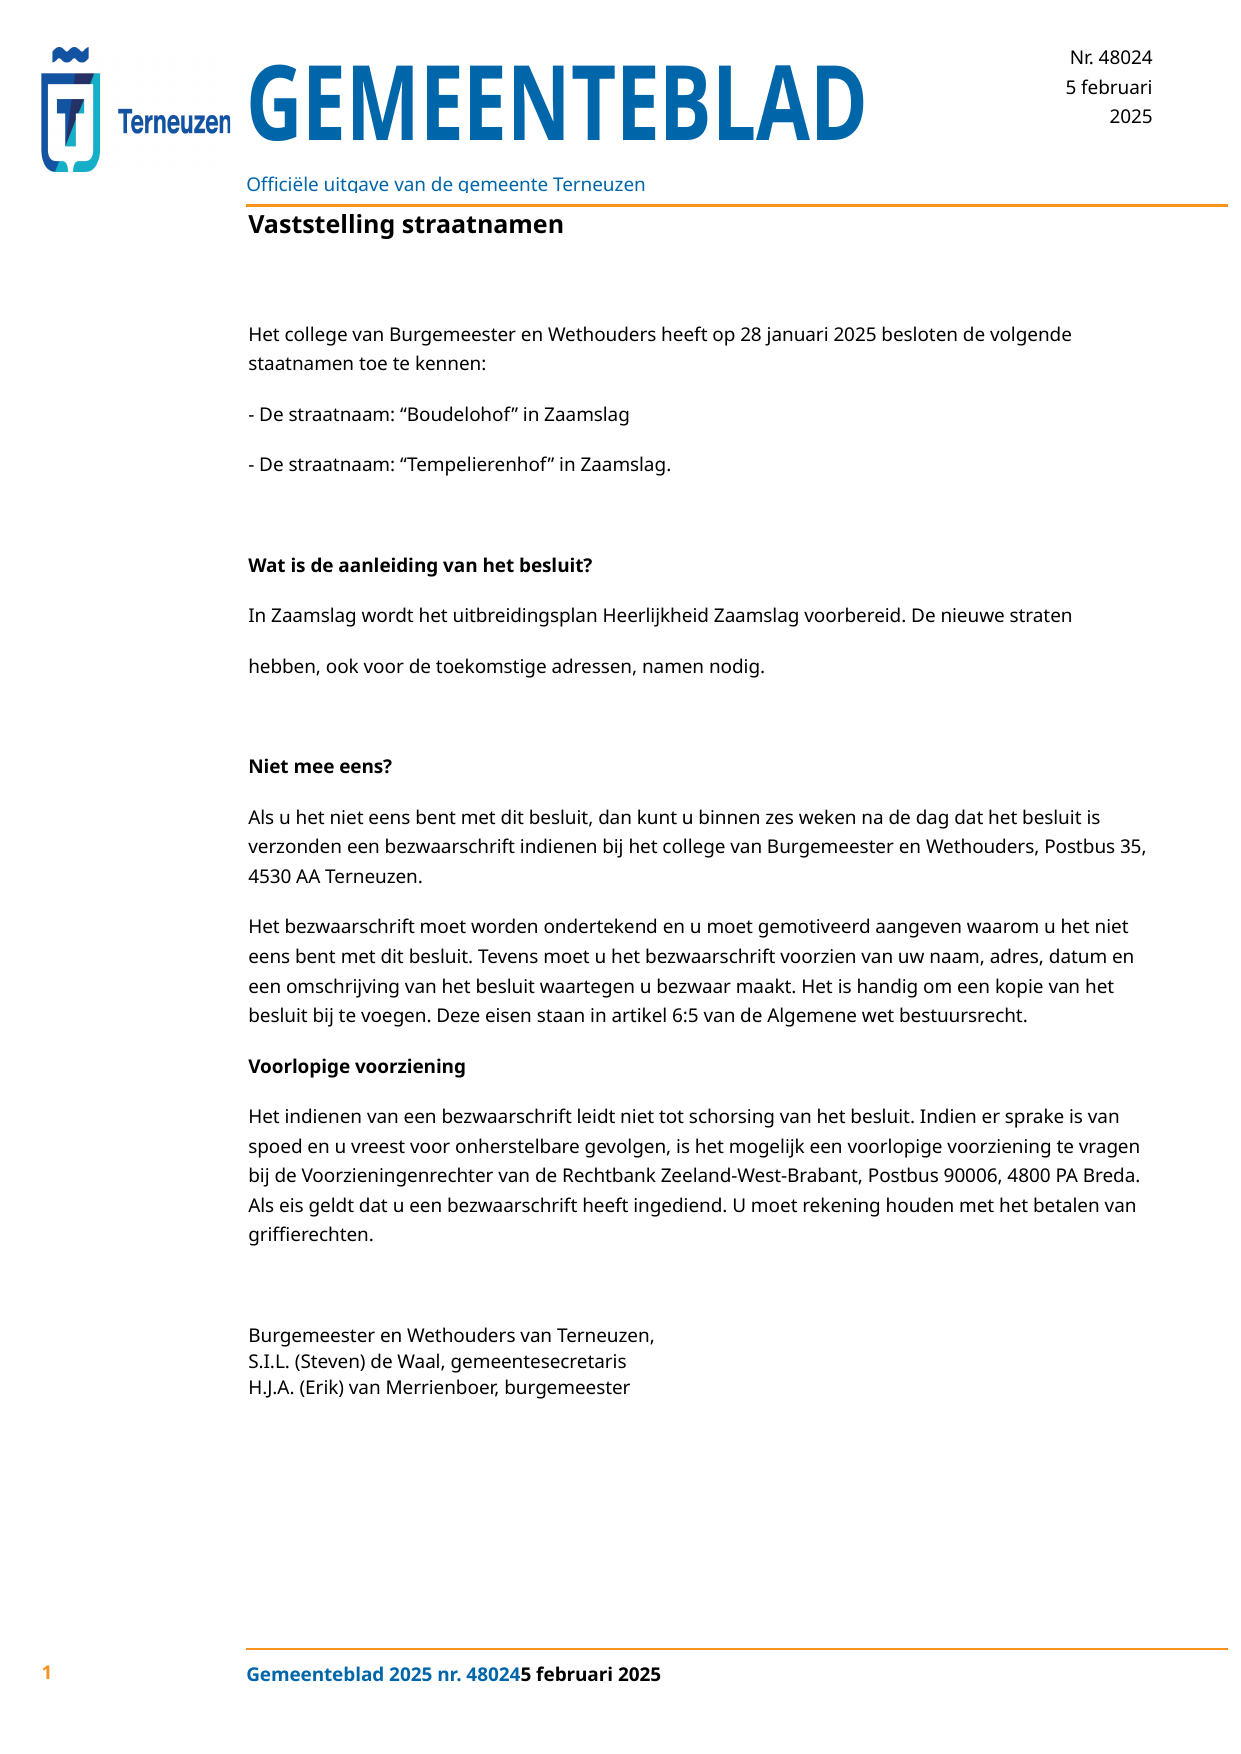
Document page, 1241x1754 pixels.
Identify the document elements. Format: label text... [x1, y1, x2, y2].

text In Zaamslag wordt het uitbreidingsplan Heerlijkheid Zaamslag voorbereid. De nieuwe straten [248, 602, 1152, 628]
text Niet mee eens? [248, 754, 1152, 779]
text - De straatnaam: “Boudelohof” in Zaamslag [248, 401, 1152, 426]
table_cell S.I.L. (Steven) de Waal, gemeentesecretaris [248, 1348, 714, 1374]
text - De straatnaam: “Tempelierenhof” in Zaamslag. [248, 451, 1152, 477]
text Als u het niet eens bent met dit besluit, dan kunt u binnen zes weken na de dag dat het besluit is verzonden een bezwaarschrift indienen bij het college van Burgemeester en Wethouders, Postbus 35, 4530 AA Terneuzen. [248, 804, 1152, 889]
table_cell [714, 1400, 1152, 1425]
text Het college van Burgemeester en Wethouders heeft op 28 januari 2025 besloten de volgende staatnamen toe te kennen: [248, 321, 1152, 376]
text Het indienen van een bezwaarschrift leidt niet tot schorsing van het besluit. Indien er sprake is van spoed en u vreest voor onherstelbare gevolgen, is het mogelijk een voorlopige voorziening te vragen bij de Voorzieningenrechter van de Rechtbank Zeeland-West-Brabant, Postbus 90006, 4800 PA Breda. Als eis geldt dat u een bezwaarschrift heeft ingediend. U moet rekening houden met het betalen van griffierechten. [248, 1103, 1152, 1247]
table_cell [714, 1348, 1152, 1374]
table_cell H.J.A. (Erik) van Merrienboer, burgemeester [248, 1374, 1152, 1400]
text hebben, ook voor de toekomstige adressen, namen nodig. [248, 653, 1152, 678]
text Voorlopige voorziening [248, 1053, 1152, 1078]
picture [41, 47, 231, 172]
table_cell [248, 1400, 714, 1425]
text Wat is de aanleiding van het besluit? [248, 552, 1152, 578]
text Het bezwaarschrift moet worden ondertekend en u moet gemotiveerd aangeven waarom u het niet eens bent met dit besluit. Tevens moet u het bezwaarschrift voorzien van uw naam, adres, datum en een omschrijving van het besluit waartegen u bezwaar maakt. Het is handig om een kopie van het besluit bij te voegen. Deze eisen staan in artikel 6:5 van de Algemene wet bestuursrecht. [248, 914, 1152, 1028]
text Vaststelling straatnamen [248, 207, 1152, 241]
table_header Burgemeester en Wethouders van Terneuzen, [248, 1323, 1152, 1348]
